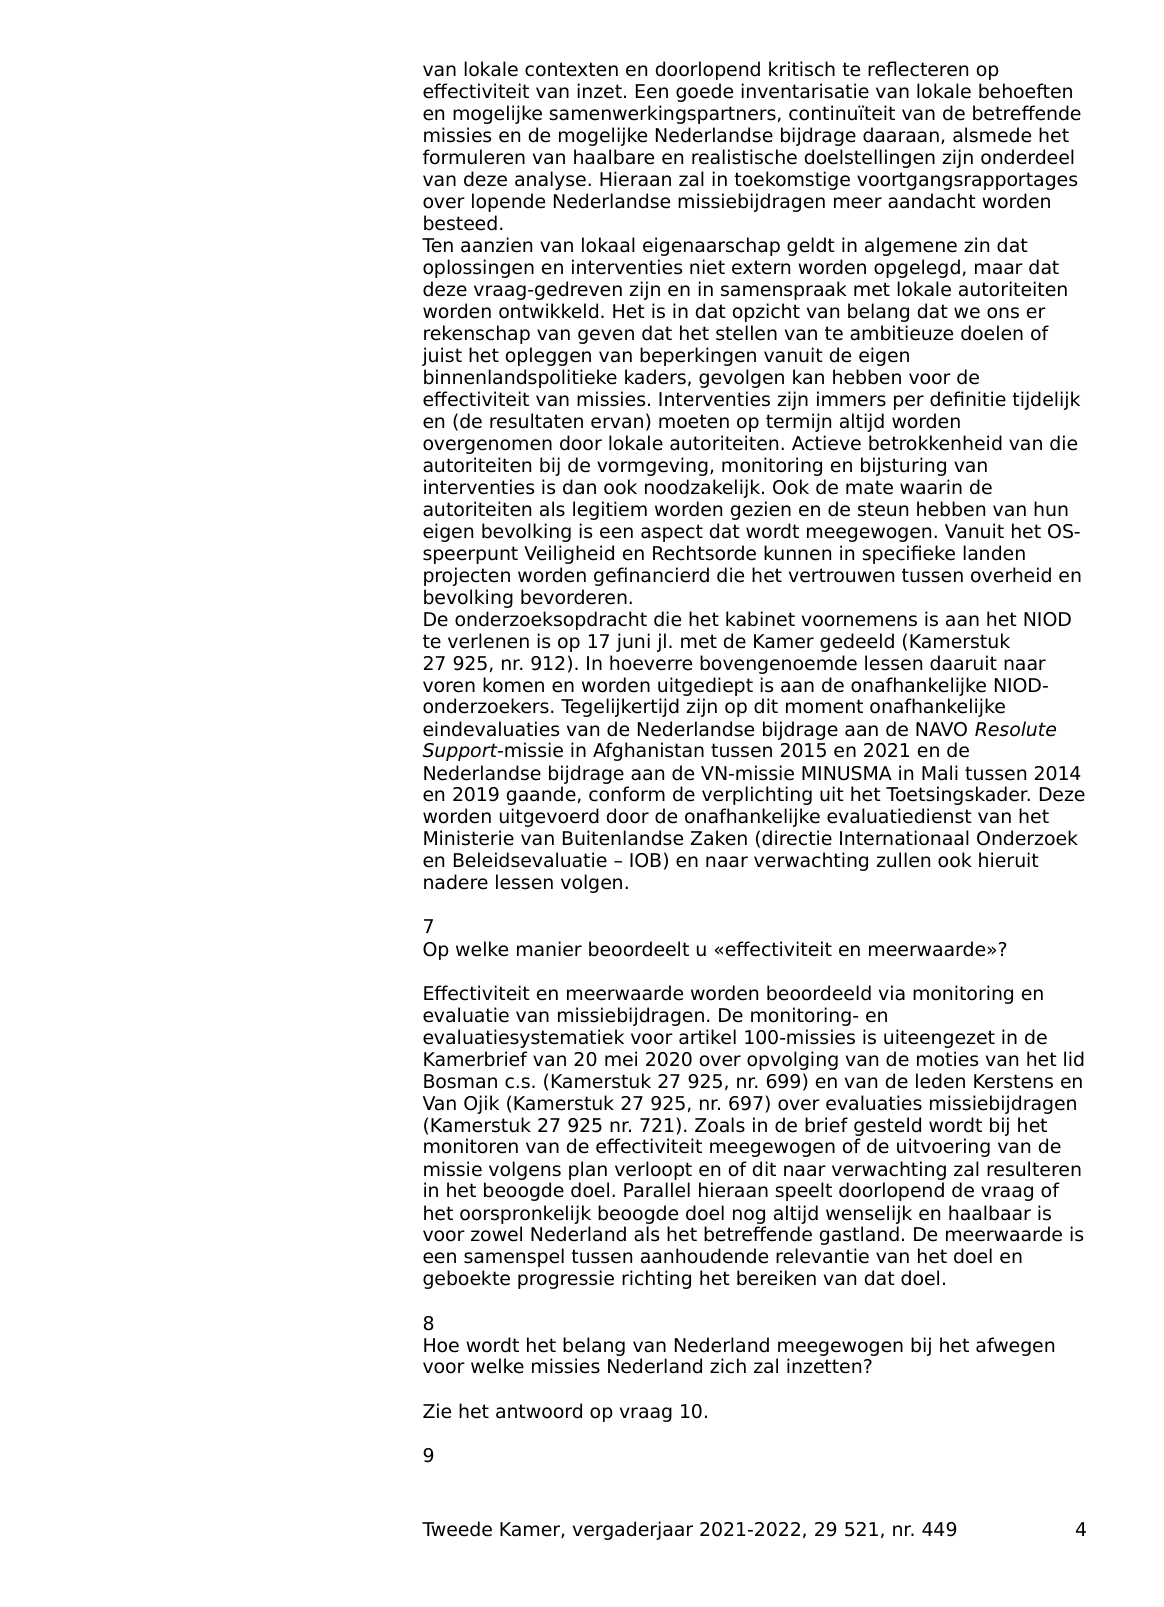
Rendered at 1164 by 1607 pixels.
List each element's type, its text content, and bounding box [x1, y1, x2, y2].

text De onderzoeksopdracht die het kabinet voornemens is aan het NIOD te verlenen is op 17 juni jl. met de Kamer gedeeld (Kamerstuk 27 925, nr. 912). In hoeverre bovengenoemde lessen daaruit naar voren komen en worden uitgediept is aan de onafhankelijke NIOD-onderzoekers. Tegelijkertijd zijn op dit moment onafhankelijke eindevaluaties van de Nederlandse bijdrage aan de NAVO Resolute Support-missie in Afghanistan tussen 2015 en 2021 en de Nederlandse bijdrage aan de VN-missie MINUSMA in Mali tussen 2014 en 2019 gaande, conform de verplichting uit het Toetsingskader. Deze worden uitgevoerd door de onafhankelijke evaluatiedienst van het Ministerie van Buitenlandse Zaken (directie Internationaal Onderzoek en Beleidsevaluatie – IOB) en naar verwachting zullen ook hieruit nadere lessen volgen. [422, 608, 1087, 894]
text van lokale contexten en doorlopend kritisch te reflecteren op effectiviteit van inzet. Een goede inventarisatie van lokale behoeften en mogelijke samenwerkingspartners, continuïteit van de betreffende missies en de mogelijke Nederlandse bijdrage daaraan, alsmede het formuleren van haalbare en realistische doelstellingen zijn onderdeel van deze analyse. Hieraan zal in toekomstige voortgangsrapportages over lopende Nederlandse missiebijdragen meer aandacht worden besteed. [422, 59, 1087, 235]
text Ten aanzien van lokaal eigenaarschap geldt in algemene zin dat oplossingen en interventies niet extern worden opgelegd, maar dat deze vraag-gedreven zijn en in samenspraak met lokale autoriteiten worden ontwikkeld. Het is in dat opzicht van belang dat we ons er rekenschap van geven dat het stellen van te ambitieuze doelen of juist het opleggen van beperkingen vanuit de eigen binnenlandspolitieke kaders, gevolgen kan hebben voor de effectiviteit van missies. Interventies zijn immers per definitie tijdelijk en (de resultaten ervan) moeten op termijn altijd worden overgenomen door lokale autoriteiten. Actieve betrokkenheid van die autoriteiten bij de vormgeving, monitoring en bijsturing van interventies is dan ook noodzakelijk. Ook de mate waarin de autoriteiten als legitiem worden gezien en de steun hebben van hun eigen bevolking is een aspect dat wordt meegewogen. Vanuit het OS-speerpunt Veiligheid en Rechtsorde kunnen in specifieke landen projecten worden gefinancierd die het vertrouwen tussen overheid en bevolking bevorderen. [422, 235, 1087, 608]
text Op welke manier beoordeelt u «effectiviteit en meerwaarde»? [422, 938, 1087, 960]
text Hoe wordt het belang van Nederland meegewogen bij het afwegen voor welke missies Nederland zich zal inzetten? [422, 1334, 1087, 1378]
text Zie het antwoord op vraag 10. [422, 1401, 1087, 1423]
text Effectiviteit en meerwaarde worden beoordeeld via monitoring en evaluatie van missiebijdragen. De monitoring- en evaluatiesystematiek voor artikel 100-missies is uiteengezet in de Kamerbrief van 20 mei 2020 over opvolging van de moties van het lid Bosman c.s. (Kamerstuk 27 925, nr. 699) en van de leden Kerstens en Van Ojik (Kamerstuk 27 925, nr. 697) over evaluaties missiebijdragen (Kamerstuk 27 925 nr. 721). Zoals in de brief gesteld wordt bij het monitoren van de effectiviteit meegewogen of de uitvoering van de missie volgens plan verloopt en of dit naar verwachting zal resulteren in het beoogde doel. Parallel hieraan speelt doorlopend de vraag of het oorspronkelijk beoogde doel nog altijd wenselijk en haalbaar is voor zowel Nederland als het betreffende gastland. De meerwaarde is een samenspel tussen aanhoudende relevantie van het doel en geboekte progressie richting het bereiken van dat doel. [422, 983, 1087, 1290]
text 8 [422, 1312, 1087, 1334]
text 7 [422, 916, 1087, 938]
text 9 [422, 1445, 1087, 1467]
